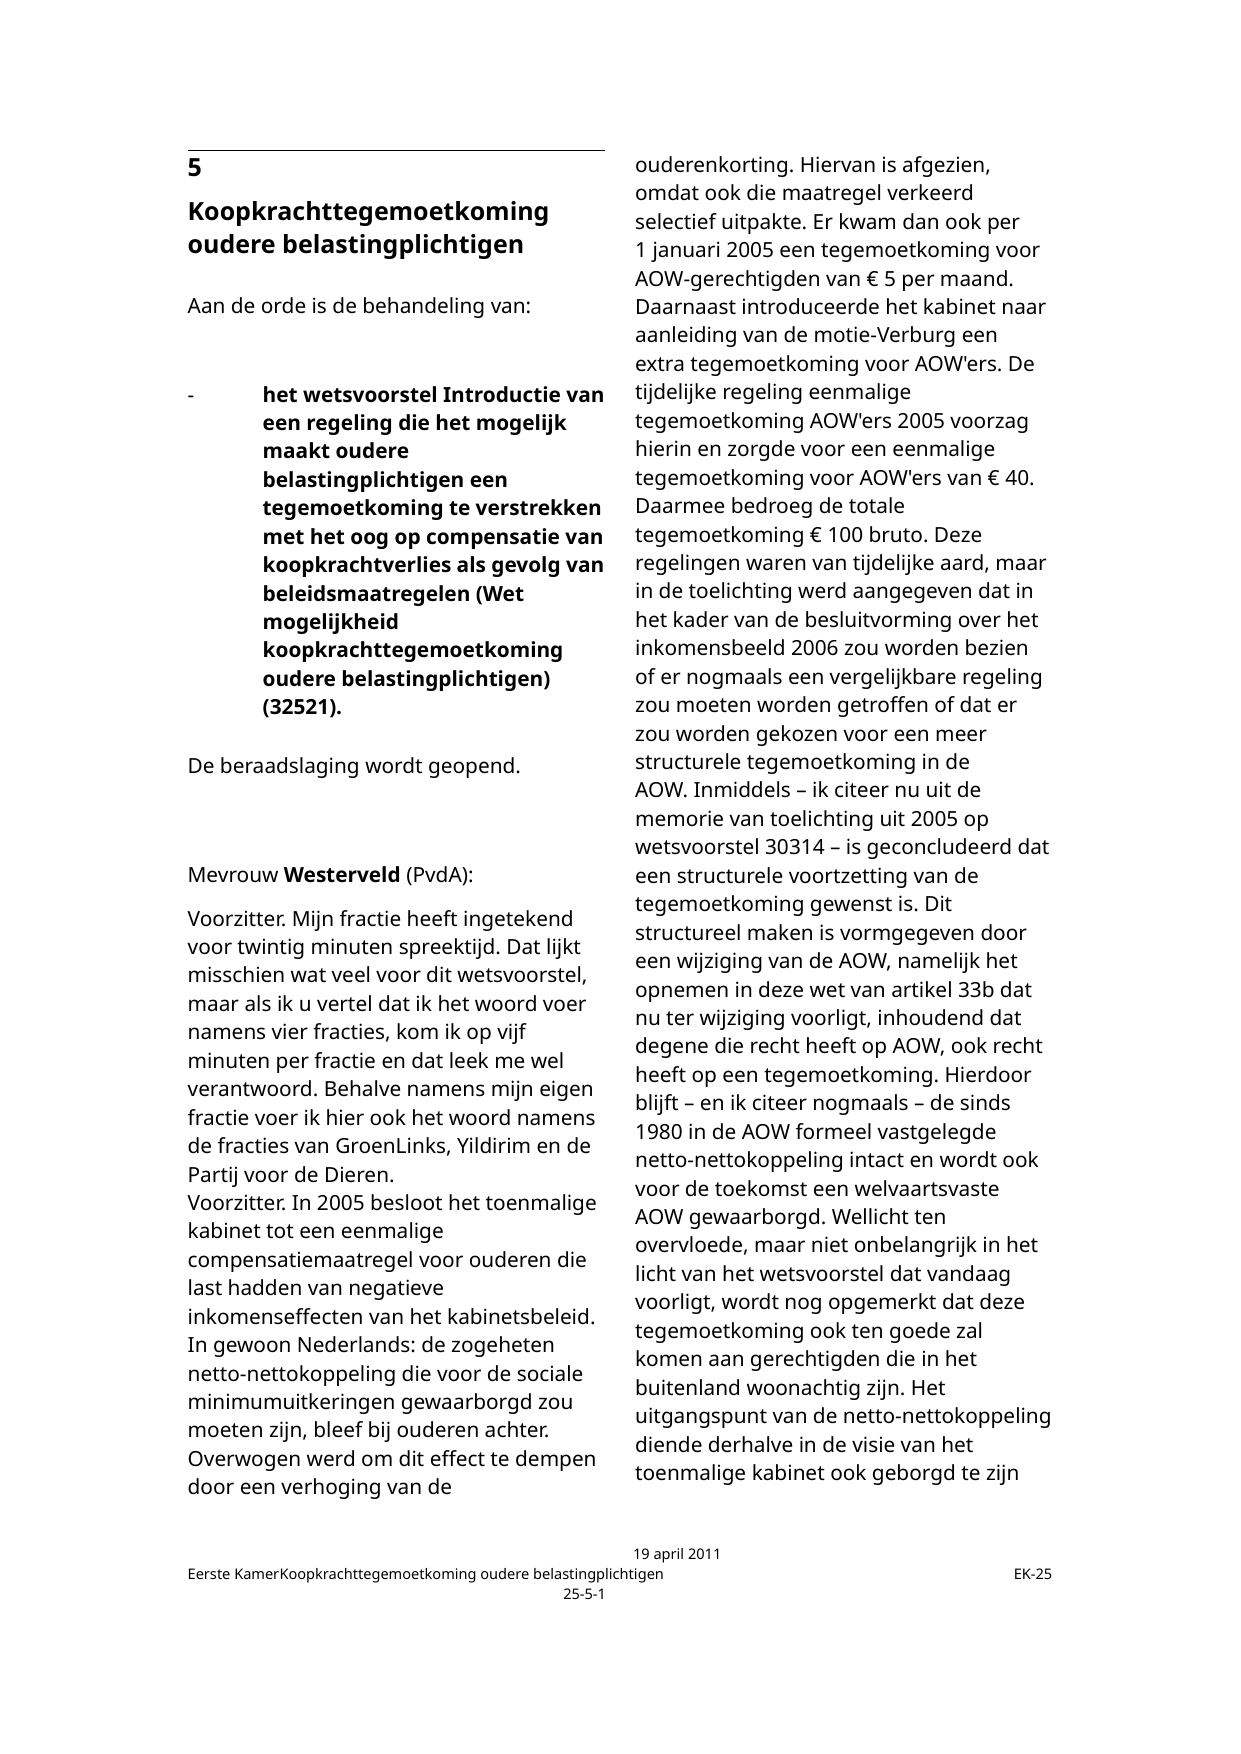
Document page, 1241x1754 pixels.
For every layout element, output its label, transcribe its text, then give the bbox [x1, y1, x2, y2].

text Koopkrachttegemoetkoming oudere belastingplichtigen [187, 193, 605, 261]
text Voorzitter. In 2005 besloot het toenmalige kabinet tot een eenmalige compensatiemaatregel voor ouderen die last hadden van negatieve inkomenseffecten van het kabinetsbeleid. In gewoon Nederlands: de zogeheten netto-nettokoppeling die voor de sociale minimumuitkeringen gewaarborgd zou moeten zijn, bleef bij ouderen achter. Overwogen werd om dit effect te dempen door een verhoging van de [187, 1188, 605, 1501]
text Mevrouw Westerveld (PvdA): [187, 860, 605, 889]
text  [187, 809, 605, 838]
list het wetsvoorstel Introductie van een regeling die het mogelijk maakt oudere belastingplichtigen een tegemoetkoming te verstrekken met het oog op compensatie van koopkrachtverlies als gevolg van beleidsmaatregelen (Wet mogelijkheid koopkrachttegemoetkoming oudere belastingplichtigen) (32521). [187, 380, 605, 721]
text Voorzitter. Mijn fractie heeft ingetekend voor twintig minuten spreektijd. Dat lijkt misschien wat veel voor dit wetsvoorstel, maar als ik u vertel dat ik het woord voer namens vier fracties, kom ik op vijf minuten per fractie en dat leek me wel verantwoord. Behalve namens mijn eigen fractie voer ik hier ook het woord namens de fracties van GroenLinks, Yildirim en de Partij voor de Dieren. [187, 904, 605, 1188]
text De beraadslaging wordt geopend. [187, 751, 605, 779]
text ouderenkorting. Hiervan is afgezien, omdat ook die maatregel verkeerd selectief uitpakte. Er kwam dan ook per 1 januari 2005 een tegemoetkoming voor AOW-gerechtigden van € 5 per maand. Daarnaast introduceerde het kabinet naar aanleiding van de motie-Verburg een extra tegemoetkoming voor AOW'ers. De tijdelijke regeling eenmalige tegemoetkoming AOW'ers 2005 voorzag hierin en zorgde voor een eenmalige tegemoetkoming voor AOW'ers van € 40. Daarmee bedroeg de totale tegemoetkoming € 100 bruto. Deze regelingen waren van tijdelijke aard, maar in de toelichting werd aangegeven dat in het kader van de besluitvorming over het inkomensbeeld 2006 zou worden bezien of er nogmaals een vergelijkbare regeling zou moeten worden getroffen of dat er zou worden gekozen voor een meer structurele tegemoetkoming in de AOW. Inmiddels – ik citeer nu uit de memorie van toelichting uit 2005 op wetsvoorstel 30314 – is geconcludeerd dat een structurele voortzetting van de tegemoetkoming gewenst is. Dit structureel maken is vormgegeven door een wijziging van de AOW, namelijk het opnemen in deze wet van artikel 33b dat nu ter wijziging voorligt, inhoudend dat degene die recht heeft op AOW, ook recht heeft op een tegemoetkoming. Hierdoor blijft – en ik citeer nogmaals – de sinds 1980 in de AOW formeel vastgelegde netto-nettokoppeling intact en wordt ook voor de toekomst een welvaartsvaste AOW gewaarborgd. Wellicht ten overvloede, maar niet onbelangrijk in het licht van het wetsvoorstel dat vandaag voorligt, wordt nog opgemerkt dat deze tegemoetkoming ook ten goede zal komen aan gerechtigden die in het buitenland woonachtig zijn. Het uitgangspunt van de netto-nettokoppeling diende derhalve in de visie van het toenmalige kabinet ook geborgd te zijn [635, 150, 1053, 1487]
text 5 [187, 151, 605, 184]
text Aan de orde is de behandeling van: [187, 291, 605, 320]
